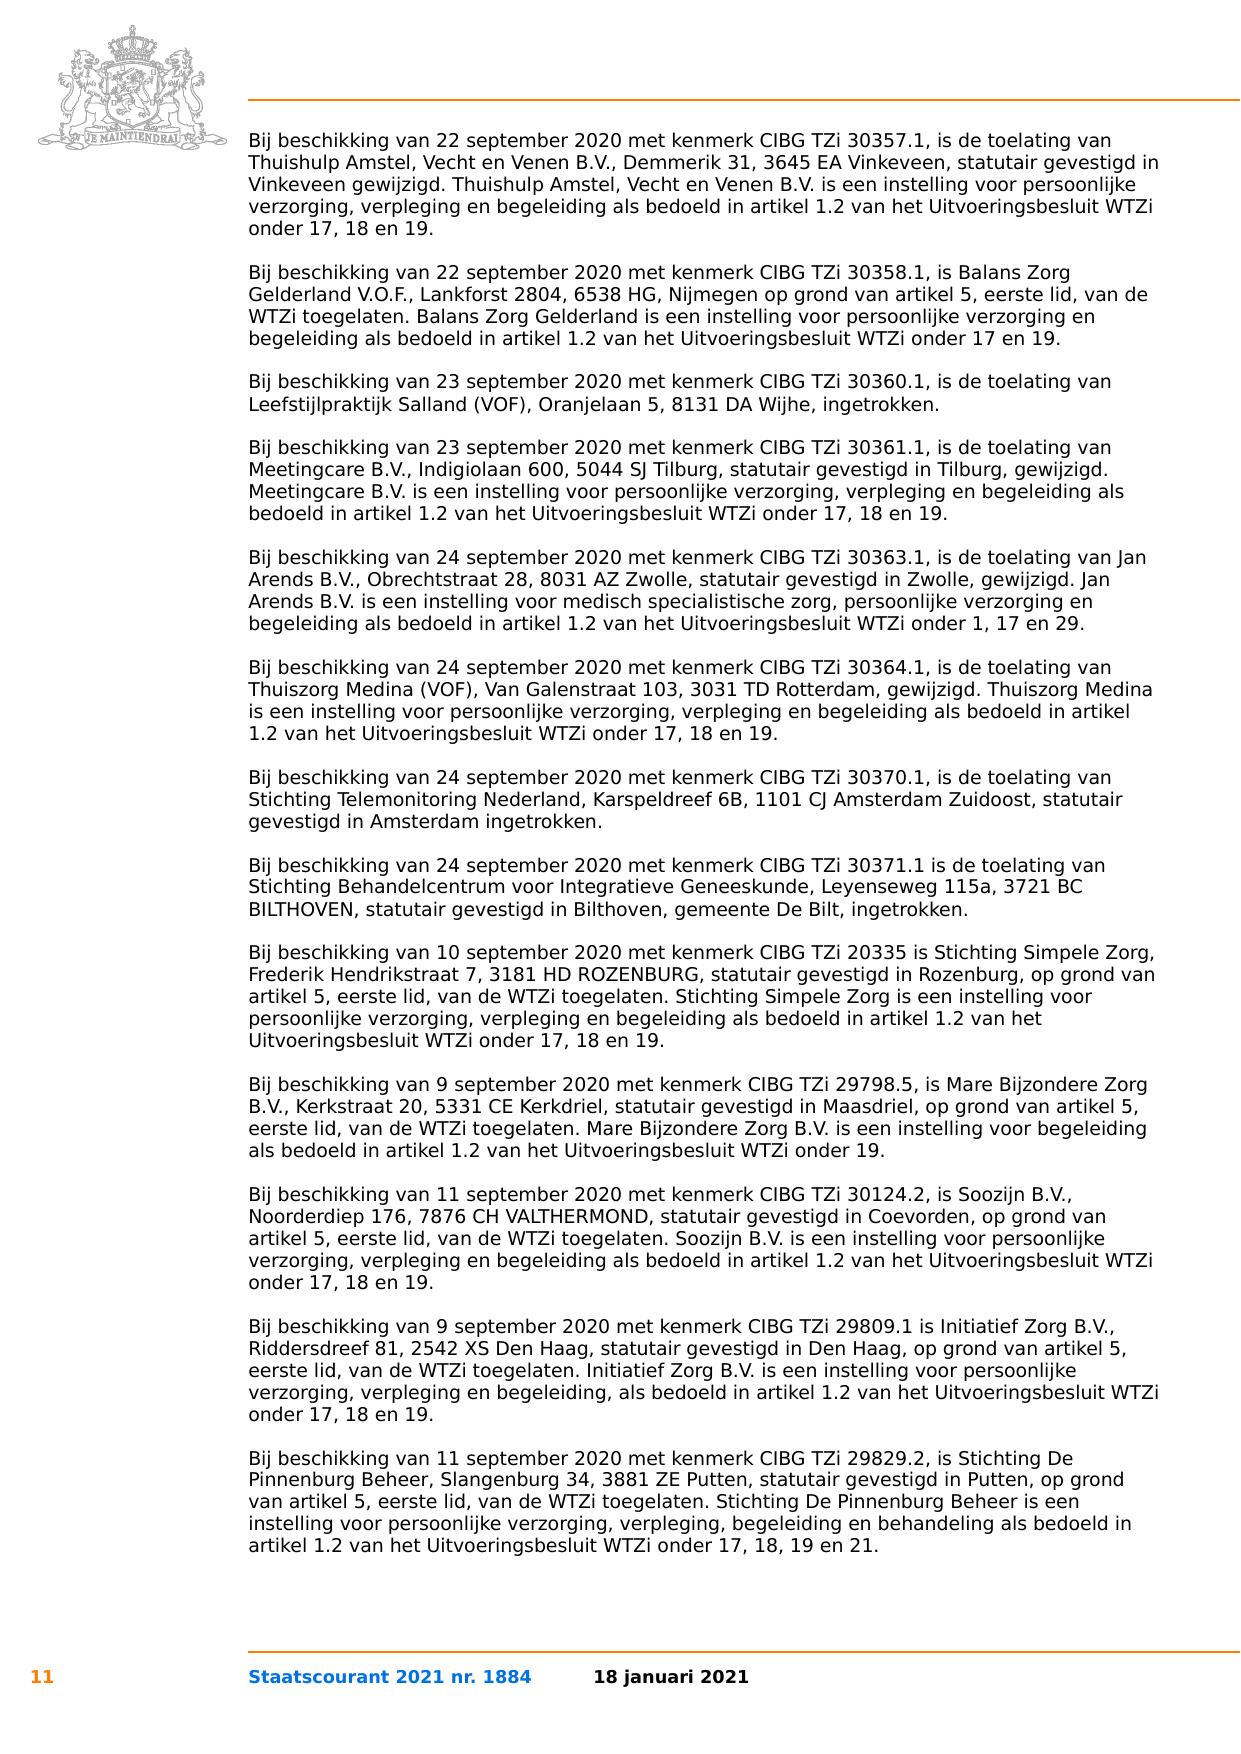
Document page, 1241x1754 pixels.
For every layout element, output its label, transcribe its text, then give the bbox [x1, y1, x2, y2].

text Bij beschikking van 23 september 2020 met kenmerk CIBG TZi 30361.1, is de toelating van Meetingcare B.V., Indigiolaan 600, 5044 SJ Tilburg, statutair gevestigd in Tilburg, gewijzigd. Meetingcare B.V. is een instelling voor persoonlijke verzorging, verpleging en begeleiding als bedoeld in artikel 1.2 van het Uitvoeringsbesluit WTZi onder 17, 18 en 19. [248, 437, 1163, 525]
picture [38, 25, 227, 150]
text Bij beschikking van 10 september 2020 met kenmerk CIBG TZi 20335 is Stichting Simpele Zorg, Frederik Hendrikstraat 7, 3181 HD ROZENBURG, statutair gevestigd in Rozenburg, op grond van artikel 5, eerste lid, van de WTZi toegelaten. Stichting Simpele Zorg is een instelling voor persoonlijke verzorging, verpleging en begeleiding als bedoeld in artikel 1.2 van het Uitvoeringsbesluit WTZi onder 17, 18 en 19. [248, 942, 1163, 1052]
text Bij beschikking van 24 september 2020 met kenmerk CIBG TZi 30363.1, is de toelating van Jan Arends B.V., Obrechtstraat 28, 8031 AZ Zwolle, statutair gevestigd in Zwolle, gewijzigd. Jan Arends B.V. is een instelling voor medisch specialistische zorg, persoonlijke verzorging en begeleiding als bedoeld in artikel 1.2 van het Uitvoeringsbesluit WTZi onder 1, 17 en 29. [248, 547, 1163, 635]
text Bij beschikking van 22 september 2020 met kenmerk CIBG TZi 30358.1, is Balans Zorg Gelderland V.O.F., Lankforst 2804, 6538 HG, Nijmegen op grond van artikel 5, eerste lid, van de WTZi toegelaten. Balans Zorg Gelderland is een instelling voor persoonlijke verzorging en begeleiding als bedoeld in artikel 1.2 van het Uitvoeringsbesluit WTZi onder 17 en 19. [248, 262, 1163, 349]
text Bij beschikking van 22 september 2020 met kenmerk CIBG TZi 30357.1, is de toelating van Thuishulp Amstel, Vecht en Venen B.V., Demmerik 31, 3645 EA Vinkeveen, statutair gevestigd in Vinkeveen gewijzigd. Thuishulp Amstel, Vecht en Venen B.V. is een instelling voor persoonlijke verzorging, verpleging en begeleiding als bedoeld in artikel 1.2 van het Uitvoeringsbesluit WTZi onder 17, 18 en 19. [248, 130, 1163, 240]
text Bij beschikking van 23 september 2020 met kenmerk CIBG TZi 30360.1, is de toelating van Leefstijlpraktijk Salland (VOF), Oranjelaan 5, 8131 DA Wijhe, ingetrokken. [248, 371, 1163, 415]
text Bij beschikking van 24 september 2020 met kenmerk CIBG TZi 30364.1, is de toelating van Thuiszorg Medina (VOF), Van Galenstraat 103, 3031 TD Rotterdam, gewijzigd. Thuiszorg Medina is een instelling voor persoonlijke verzorging, verpleging en begeleiding als bedoeld in artikel 1.2 van het Uitvoeringsbesluit WTZi onder 17, 18 en 19. [248, 657, 1163, 745]
text Bij beschikking van 9 september 2020 met kenmerk CIBG TZi 29809.1 is Initiatief Zorg B.V., Riddersdreef 81, 2542 XS Den Haag, statutair gevestigd in Den Haag, op grond van artikel 5, eerste lid, van de WTZi toegelaten. Initiatief Zorg B.V. is een instelling voor persoonlijke verzorging, verpleging en begeleiding, als bedoeld in artikel 1.2 van het Uitvoeringsbesluit WTZi onder 17, 18 en 19. [248, 1316, 1163, 1426]
text Bij beschikking van 24 september 2020 met kenmerk CIBG TZi 30371.1 is de toelating van Stichting Behandelcentrum voor Integratieve Geneeskunde, Leyenseweg 115a, 3721 BC BILTHOVEN, statutair gevestigd in Bilthoven, gemeente De Bilt, ingetrokken. [248, 854, 1163, 920]
text Bij beschikking van 24 september 2020 met kenmerk CIBG TZi 30370.1, is de toelating van Stichting Telemonitoring Nederland, Karspeldreef 6B, 1101 CJ Amsterdam Zuidoost, statutair gevestigd in Amsterdam ingetrokken. [248, 767, 1163, 833]
text Bij beschikking van 9 september 2020 met kenmerk CIBG TZi 29798.5, is Mare Bijzondere Zorg B.V., Kerkstraat 20, 5331 CE Kerkdriel, statutair gevestigd in Maasdriel, op grond van artikel 5, eerste lid, van de WTZi toegelaten. Mare Bijzondere Zorg B.V. is een instelling voor begeleiding als bedoeld in artikel 1.2 van het Uitvoeringsbesluit WTZi onder 19. [248, 1074, 1163, 1162]
text Bij beschikking van 11 september 2020 met kenmerk CIBG TZi 30124.2, is Soozijn B.V., Noorderdiep 176, 7876 CH VALTHERMOND, statutair gevestigd in Coevorden, op grond van artikel 5, eerste lid, van de WTZi toegelaten. Soozijn B.V. is een instelling voor persoonlijke verzorging, verpleging en begeleiding als bedoeld in artikel 1.2 van het Uitvoeringsbesluit WTZi onder 17, 18 en 19. [248, 1184, 1163, 1294]
text Bij beschikking van 11 september 2020 met kenmerk CIBG TZi 29829.2, is Stichting De Pinnenburg Beheer, Slangenburg 34, 3881 ZE Putten, statutair gevestigd in Putten, op grond van artikel 5, eerste lid, van de WTZi toegelaten. Stichting De Pinnenburg Beheer is een instelling voor persoonlijke verzorging, verpleging, begeleiding en behandeling als bedoeld in artikel 1.2 van het Uitvoeringsbesluit WTZi onder 17, 18, 19 en 21. [248, 1447, 1163, 1557]
